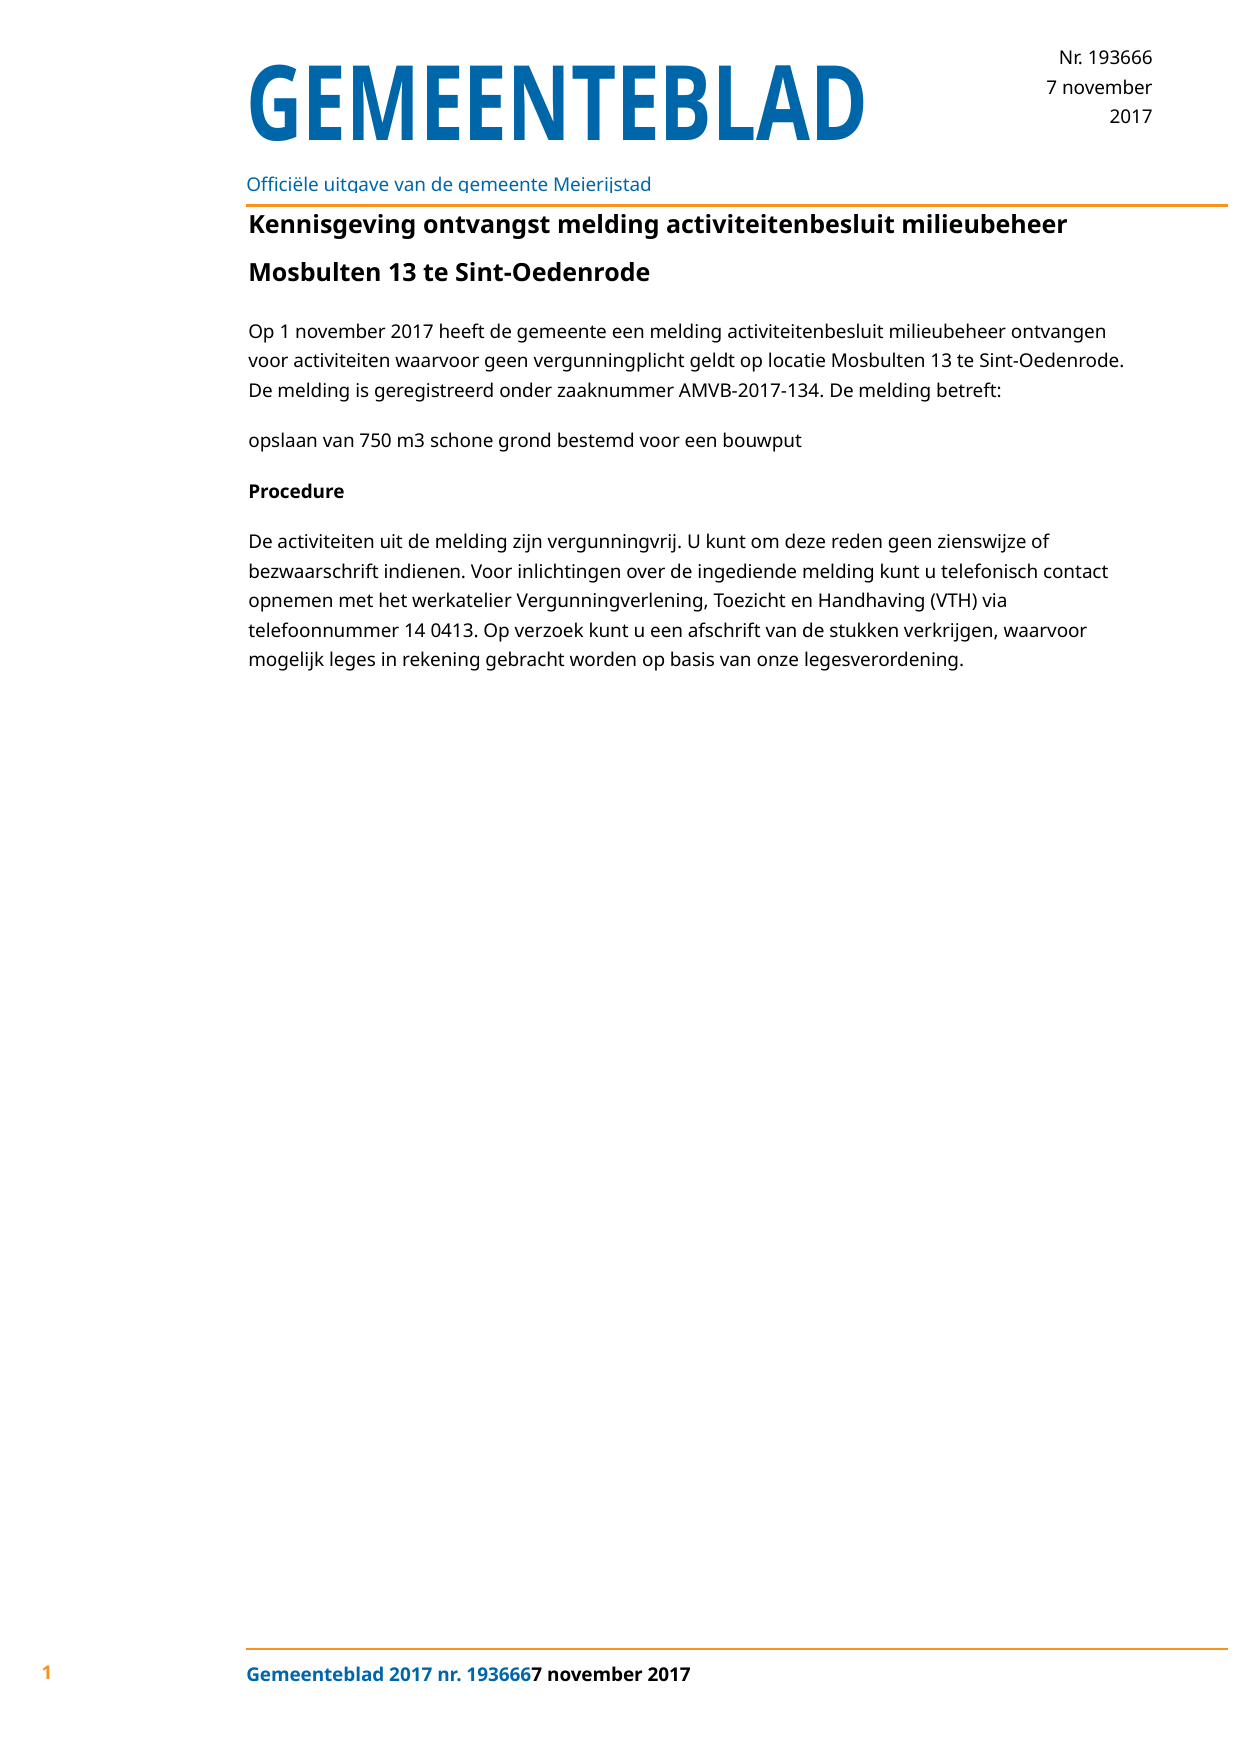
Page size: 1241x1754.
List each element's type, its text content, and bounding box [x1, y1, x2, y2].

text Procedure [248, 478, 1152, 504]
text Kennisgeving ontvangst melding activiteitenbesluit milieubeheer Mosbulten 13 te Sint-Oedenrode [248, 207, 1152, 288]
text De activiteiten uit de melding zijn vergunningvrij. U kunt om deze reden geen zienswijze of bezwaarschrift indienen. Voor inlichtingen over de ingediende melding kunt u telefonisch contact opnemen met het werkatelier Vergunningverlening, Toezicht en Handhaving (VTH) via telefoonnummer 14 0413. Op verzoek kunt u een afschrift van de stukken verkrijgen, waarvoor mogelijk leges in rekening gebracht worden op basis van onze legesverordening. [248, 528, 1152, 672]
text Op 1 november 2017 heeft de gemeente een melding activiteitenbesluit milieubeheer ontvangen voor activiteiten waarvoor geen vergunningplicht geldt op locatie Mosbulten 13 te Sint-Oedenrode. De melding is geregistreerd onder zaaknummer AMVB-2017-134. De melding betreft: [248, 318, 1152, 403]
picture [41, 47, 231, 172]
text opslaan van 750 m3 schone grond bestemd voor een bouwput [248, 427, 1152, 453]
